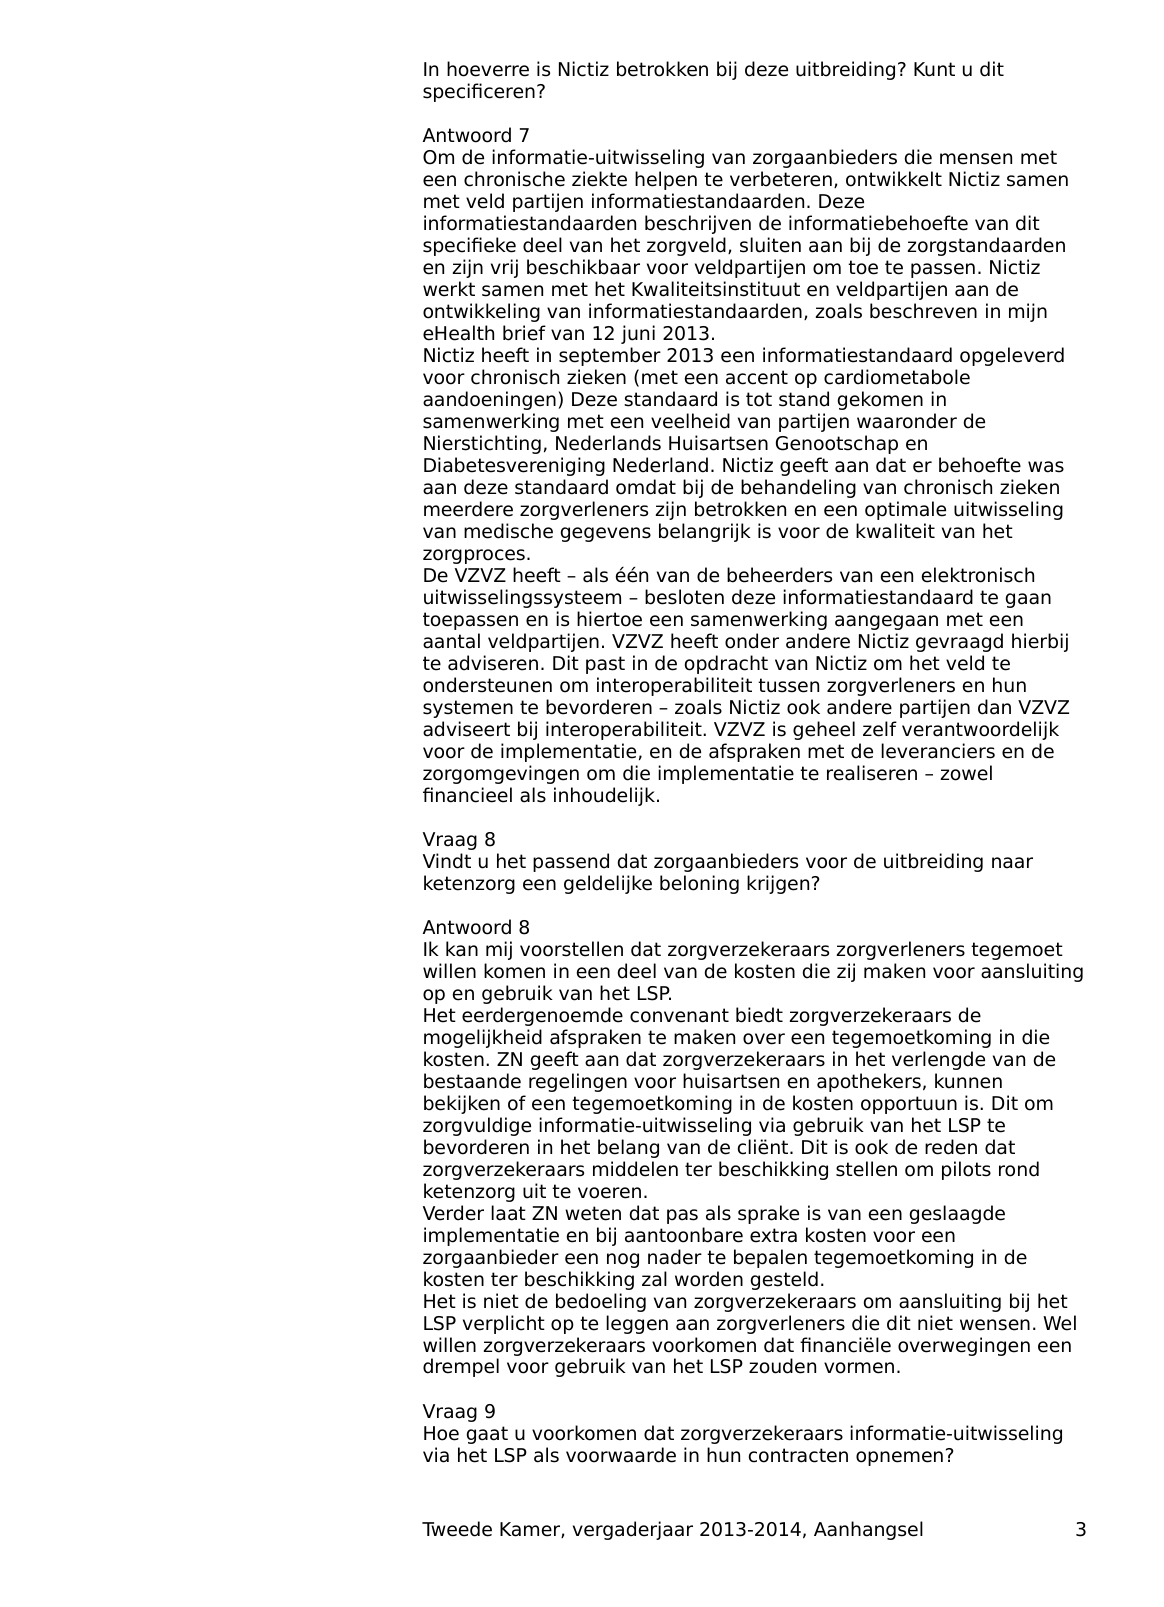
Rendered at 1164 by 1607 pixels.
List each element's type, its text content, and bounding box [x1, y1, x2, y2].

text Vraag 8 [422, 829, 1087, 851]
text Om de informatie-uitwisseling van zorgaanbieders die mensen met een chronische ziekte helpen te verbeteren, ontwikkelt Nictiz samen met veld partijen informatiestandaarden. Deze informatiestandaarden beschrijven de informatiebehoefte van dit specifieke deel van het zorgveld, sluiten aan bij de zorgstandaarden en zijn vrij beschikbaar voor veldpartijen om toe te passen. Nictiz werkt samen met het Kwaliteitsinstituut en veldpartijen aan de ontwikkeling van informatiestandaarden, zoals beschreven in mijn eHealth brief van 12 juni 2013. [422, 147, 1087, 345]
text Het is niet de bedoeling van zorgverzekeraars om aansluiting bij het LSP verplicht op te leggen aan zorgverleners die dit niet wensen. Wel willen zorgverzekeraars voorkomen dat financiële overwegingen een drempel voor gebruik van het LSP zouden vormen. [422, 1291, 1087, 1378]
text Hoe gaat u voorkomen dat zorgverzekeraars informatie-uitwisseling via het LSP als voorwaarde in hun contracten opnemen? [422, 1423, 1087, 1467]
text Nictiz heeft in september 2013 een informatiestandaard opgeleverd voor chronisch zieken (met een accent op cardiometabole aandoeningen) Deze standaard is tot stand gekomen in samenwerking met een veelheid van partijen waaronder de Nierstichting, Nederlands Huisartsen Genootschap en Diabetesvereniging Nederland. Nictiz geeft aan dat er behoefte was aan deze standaard omdat bij de behandeling van chronisch zieken meerdere zorgverleners zijn betrokken en een optimale uitwisseling van medische gegevens belangrijk is voor de kwaliteit van het zorgproces. [422, 345, 1087, 565]
text Vraag 9 [422, 1401, 1087, 1423]
text De VZVZ heeft – als één van de beheerders van een elektronisch uitwisselingssysteem – besloten deze informatiestandaard te gaan toepassen en is hiertoe een samenwerking aangegaan met een aantal veldpartijen. VZVZ heeft onder andere Nictiz gevraagd hierbij te adviseren. Dit past in de opdracht van Nictiz om het veld te ondersteunen om interoperabiliteit tussen zorgverleners en hun systemen te bevorderen – zoals Nictiz ook andere partijen dan VZVZ adviseert bij interoperabiliteit. VZVZ is geheel zelf verantwoordelijk voor de implementatie, en de afspraken met de leveranciers en de zorgomgevingen om die implementatie te realiseren – zowel financieel als inhoudelijk. [422, 565, 1087, 807]
text Verder laat ZN weten dat pas als sprake is van een geslaagde implementatie en bij aantoonbare extra kosten voor een zorgaanbieder een nog nader te bepalen tegemoetkoming in de kosten ter beschikking zal worden gesteld. [422, 1203, 1087, 1291]
text Antwoord 8 [422, 917, 1087, 939]
text Het eerdergenoemde convenant biedt zorgverzekeraars de mogelijkheid afspraken te maken over een tegemoetkoming in die kosten. ZN geeft aan dat zorgverzekeraars in het verlengde van de bestaande regelingen voor huisartsen en apothekers, kunnen bekijken of een tegemoetkoming in de kosten opportuun is. Dit om zorgvuldige informatie-uitwisseling via gebruik van het LSP te bevorderen in het belang van de cliënt. Dit is ook de reden dat zorgverzekeraars middelen ter beschikking stellen om pilots rond ketenzorg uit te voeren. [422, 1005, 1087, 1203]
text Ik kan mij voorstellen dat zorgverzekeraars zorgverleners tegemoet willen komen in een deel van de kosten die zij maken voor aansluiting op en gebruik van het LSP. [422, 939, 1087, 1005]
text In hoeverre is Nictiz betrokken bij deze uitbreiding? Kunt u dit specificeren? [422, 59, 1087, 103]
text Vindt u het passend dat zorgaanbieders voor de uitbreiding naar ketenzorg een geldelijke beloning krijgen? [422, 851, 1087, 895]
text Antwoord 7 [422, 125, 1087, 147]
